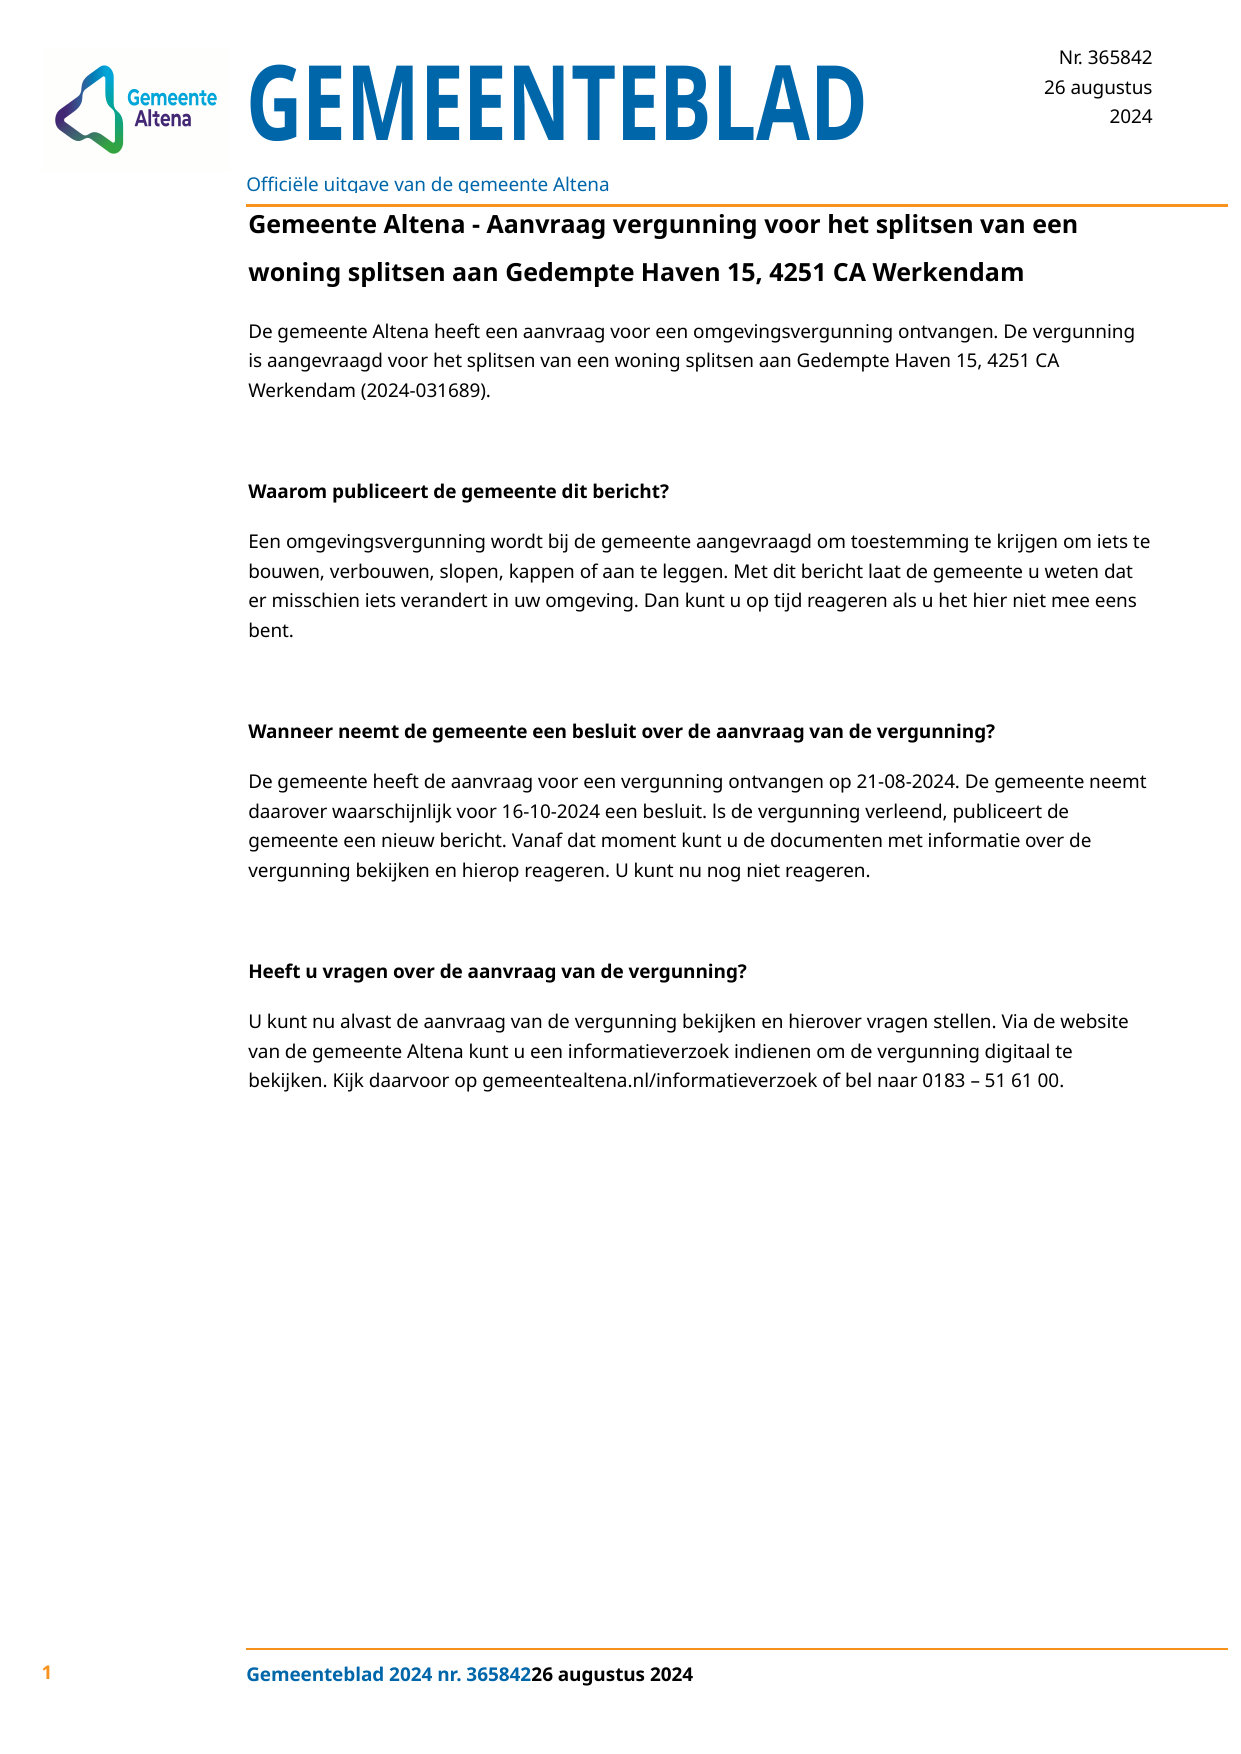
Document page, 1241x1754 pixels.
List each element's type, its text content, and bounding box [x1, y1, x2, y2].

text De gemeente Altena heeft een aanvraag voor een omgevingsvergunning ontvangen. De vergunning is aangevraagd voor het splitsen van een woning splitsen aan Gedempte Haven 15, 4251 CA Werkendam (2024-031689). [248, 318, 1152, 403]
text Heeft u vragen over de aanvraag van de vergunning? [248, 958, 1152, 984]
picture [41, 47, 231, 172]
text Waarom publiceert de gemeente dit bericht? [248, 478, 1152, 504]
text Een omgevingsvergunning wordt bij de gemeente aangevraagd om toestemming te krijgen om iets te bouwen, verbouwen, slopen, kappen of aan te leggen. Met dit bericht laat de gemeente u weten dat er misschien iets verandert in uw omgeving. Dan kunt u op tijd reageren als u het hier niet mee eens bent. [248, 528, 1152, 643]
text U kunt nu alvast de aanvraag van de vergunning bekijken en hierover vragen stellen. Via de website van de gemeente Altena kunt u een informatieverzoek indienen om de vergunning digitaal te bekijken. Kijk daarvoor op gemeentealtena.nl/informatieverzoek of bel naar 0183 – 51 61 00. [248, 1008, 1152, 1093]
text Wanneer neemt de gemeente een besluit over de aanvraag van de vergunning? [248, 718, 1152, 744]
text Gemeente Altena - Aanvraag vergunning voor het splitsen van een woning splitsen aan Gedempte Haven 15, 4251 CA Werkendam [248, 207, 1152, 288]
text De gemeente heeft de aanvraag voor een vergunning ontvangen op 21-08-2024. De gemeente neemt daarover waarschijnlijk voor 16-10-2024 een besluit. ls de vergunning verleend, publiceert de gemeente een nieuw bericht. Vanaf dat moment kunt u de documenten met informatie over de vergunning bekijken en hierop reageren. U kunt nu nog niet reageren. [248, 768, 1152, 883]
